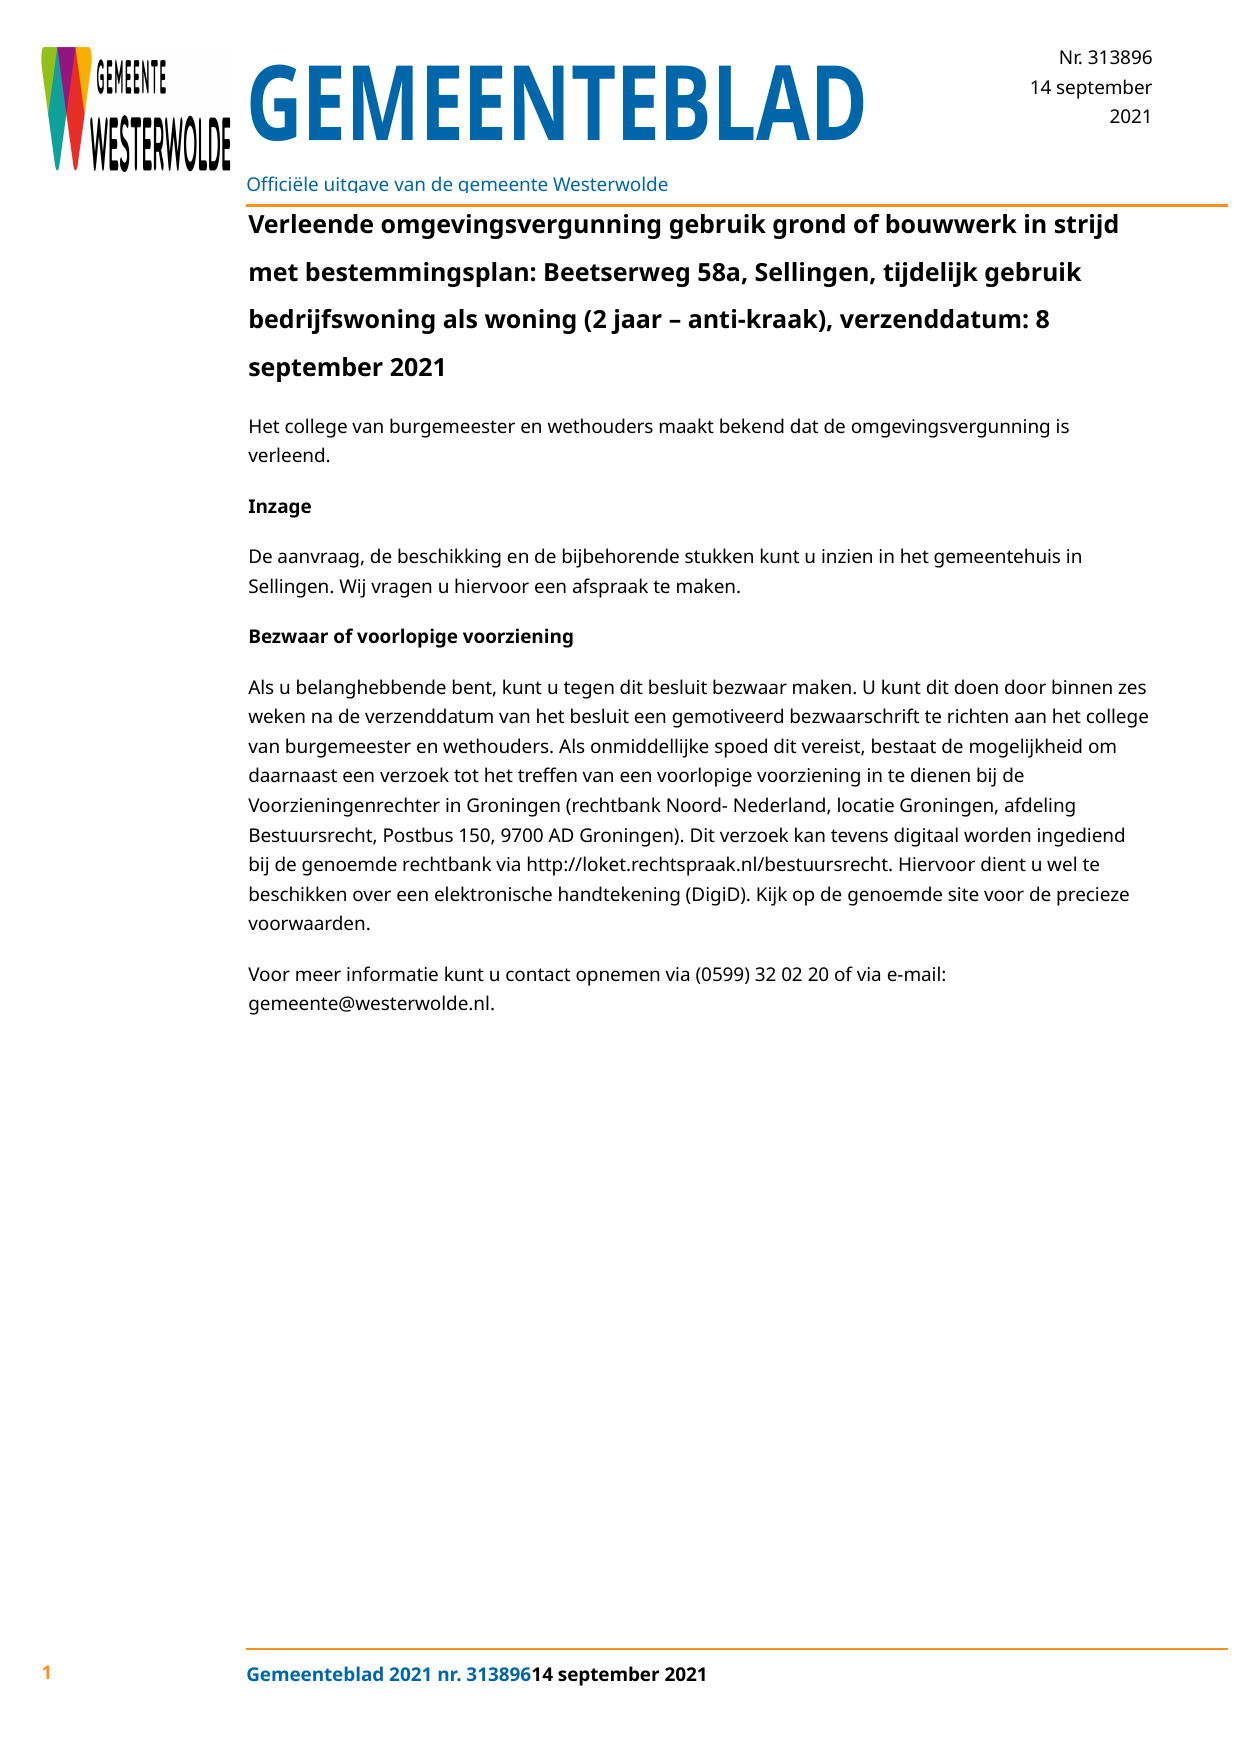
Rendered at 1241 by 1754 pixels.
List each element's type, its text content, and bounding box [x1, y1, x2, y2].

text Als u belanghebbende bent, kunt u tegen dit besluit bezwaar maken. U kunt dit doen door binnen zes weken na de verzenddatum van het besluit een gemotiveerd bezwaarschrift te richten aan het college van burgemeester en wethouders. Als onmiddellijke spoed dit vereist, bestaat de mogelijkheid om daarnaast een verzoek tot het treffen van een voorlopige voorziening in te dienen bij de Voorzieningenrechter in Groningen (rechtbank Noord- Nederland, locatie Groningen, afdeling Bestuursrecht, Postbus 150, 9700 AD Groningen). Dit verzoek kan tevens digitaal worden ingediend bij de genoemde rechtbank via http://loket.rechtspraak.nl/bestuursrecht. Hiervoor dient u wel te beschikken over een elektronische handtekening (DigiD). Kijk op de genoemde site voor de precieze voorwaarden. [248, 674, 1152, 936]
text Bezwaar of voorlopige voorziening [248, 623, 1152, 649]
text Verleende omgevingsvergunning gebruik grond of bouwwerk in strijd met bestemmingsplan: Beetserweg 58a, Sellingen, tijdelijk gebruik bedrijfswoning als woning (2 jaar – anti-kraak), verzenddatum: 8 september 2021 [248, 207, 1152, 384]
text Voor meer informatie kunt u contact opnemen via (0599) 32 02 20 of via e-mail: gemeente@westerwolde.nl. [248, 961, 1152, 1016]
text Het college van burgemeester en wethouders maakt bekend dat de omgevingsvergunning is verleend. [248, 413, 1152, 468]
text Inzage [248, 493, 1152, 519]
text De aanvraag, de beschikking en de bijbehorende stukken kunt u inzien in het gemeentehuis in Sellingen. Wij vragen u hiervoor een afspraak te maken. [248, 543, 1152, 599]
picture [41, 47, 231, 172]
